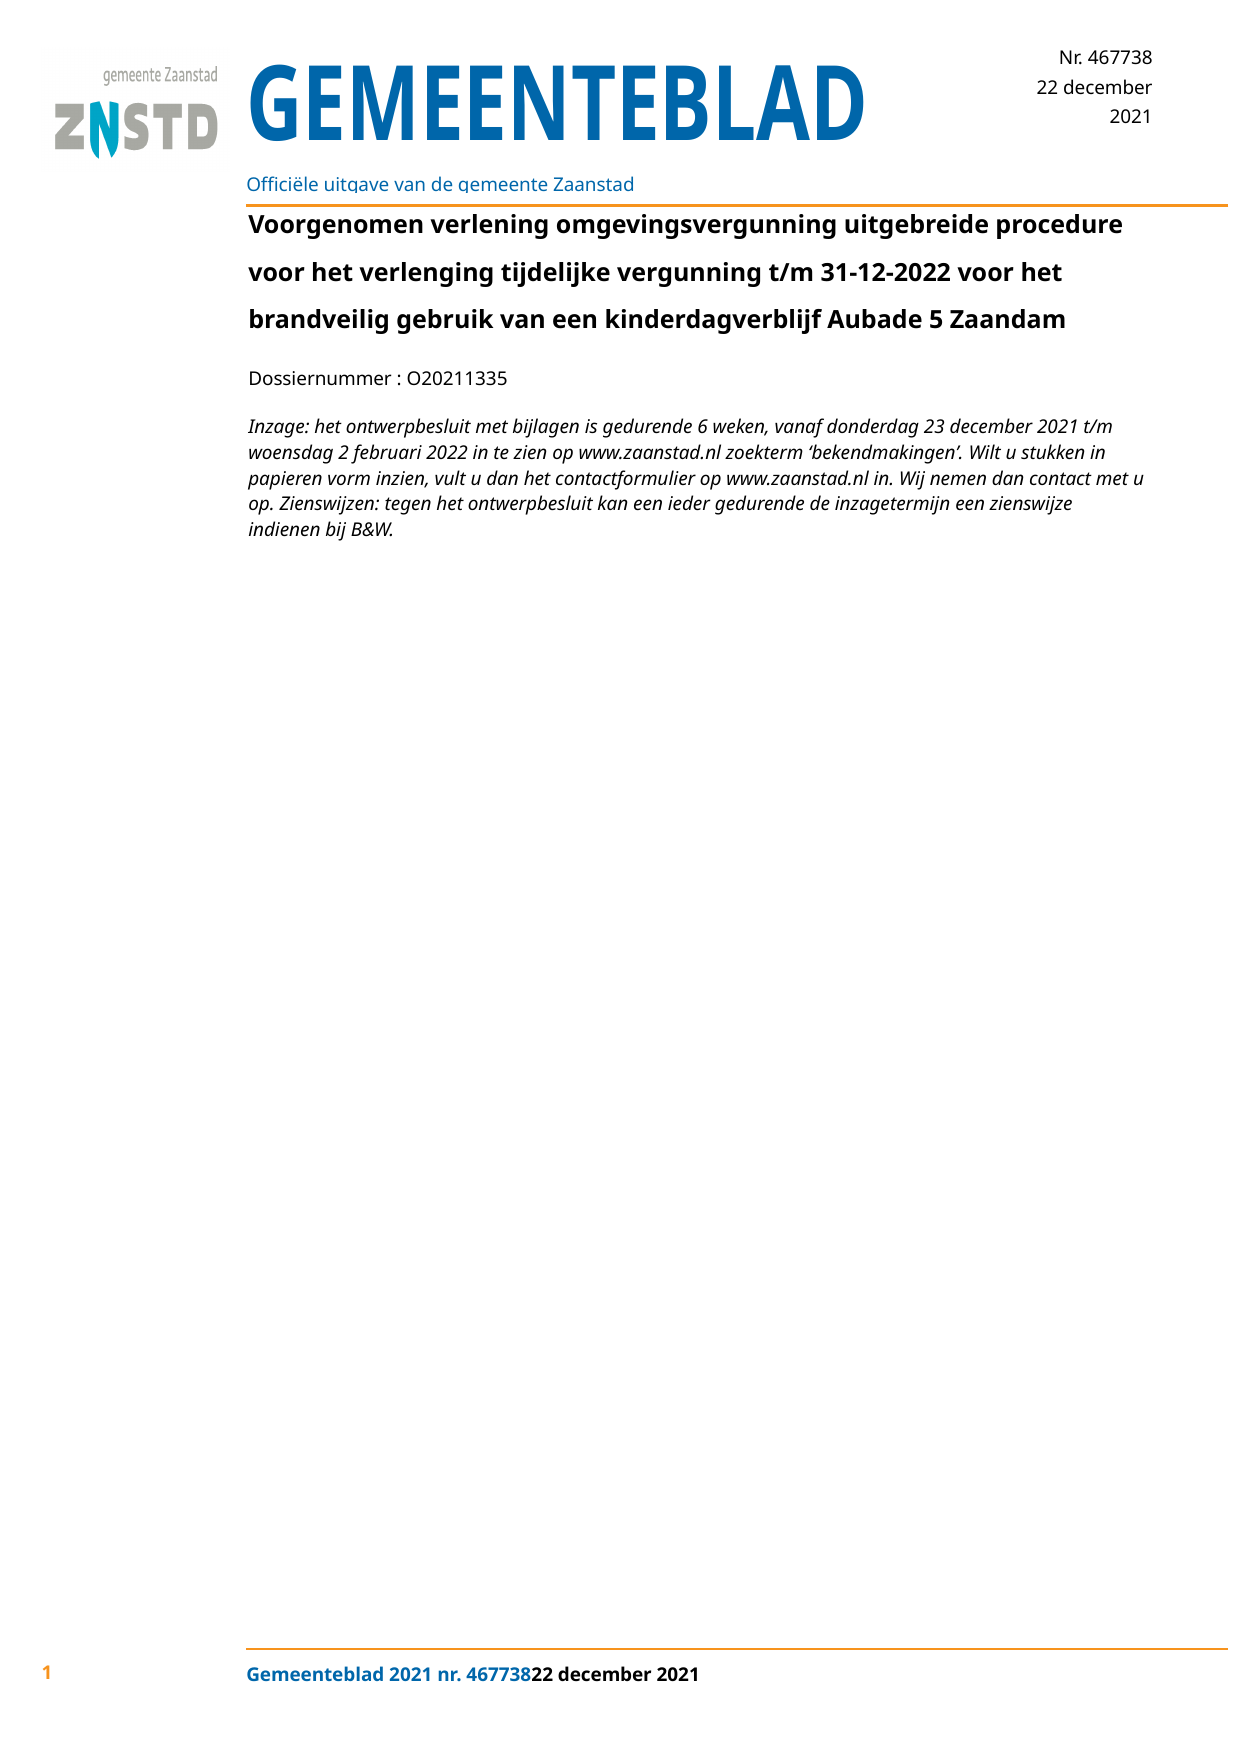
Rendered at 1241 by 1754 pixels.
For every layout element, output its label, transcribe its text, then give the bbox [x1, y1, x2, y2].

text Dossiernummer : O20211335 [248, 366, 1152, 391]
text Inzage: het ontwerpbesluit met bijlagen is gedurende 6 weken, vanaf donderdag 23 december 2021 t/m woensdag 2 februari 2022 in te zien op www.zaanstad.nl zoekterm ‘bekendmakingen’. Wilt u stukken in papieren vorm inzien, vult u dan het contactformulier op www.zaanstad.nl in. Wij nemen dan contact met u op. Zienswijzen: tegen het ontwerpbesluit kan een ieder gedurende de inzagetermijn een zienswijze indienen bij B&W. [248, 413, 1152, 542]
text Voorgenomen verlening omgevingsvergunning uitgebreide procedure voor het verlenging tijdelijke vergunning t/m 31-12-2022 voor het brandveilig gebruik van een kinderdagverblijf Aubade 5 Zaandam [248, 207, 1152, 336]
picture [41, 47, 231, 172]
